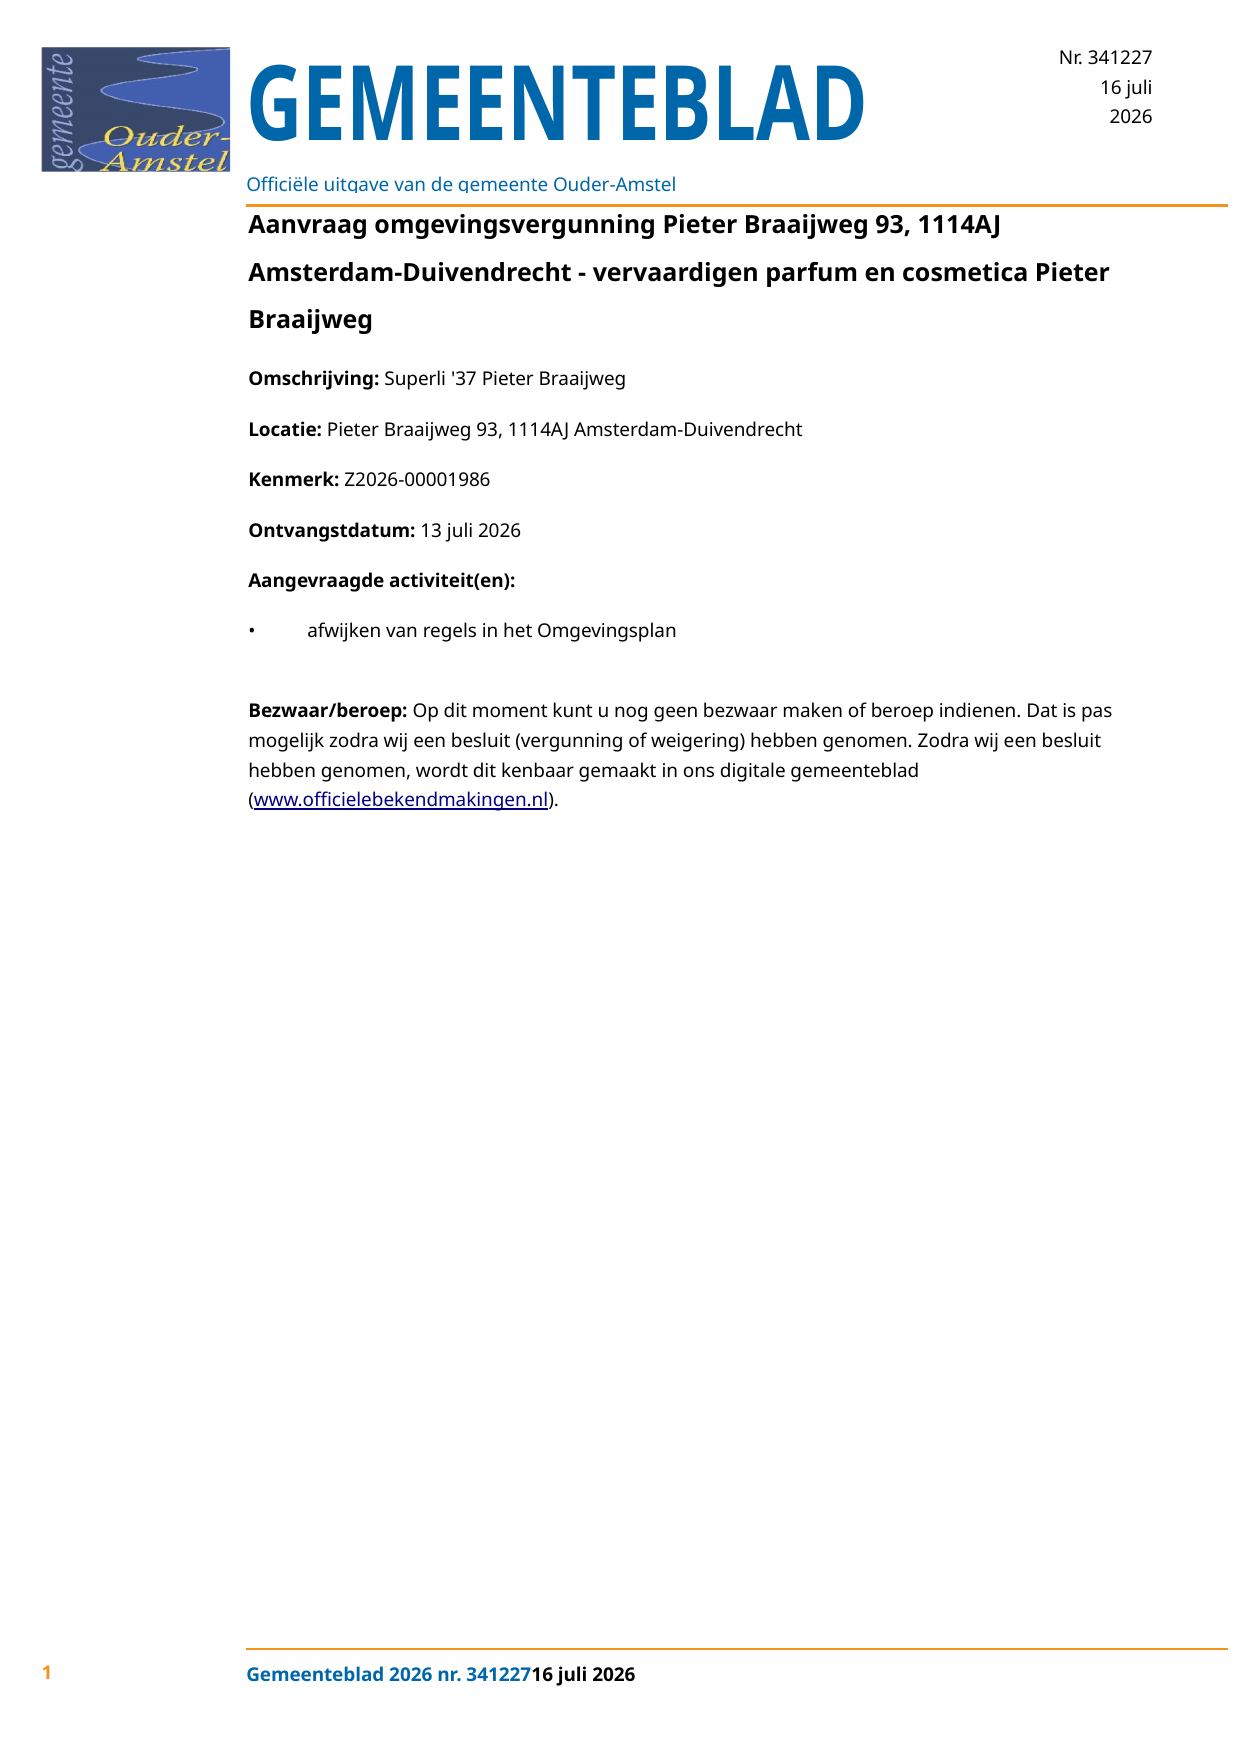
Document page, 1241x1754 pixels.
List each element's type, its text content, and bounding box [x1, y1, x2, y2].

text Aanvraag omgevingsvergunning Pieter Braaijweg 93, 1114AJ Amsterdam-Duivendrecht - vervaardigen parfum en cosmetica Pieter Braaijweg [248, 207, 1152, 336]
text Kenmerk: Z2026-00001986 [248, 466, 1152, 492]
list afwijken van regels in het Omgevingsplan [248, 618, 1152, 643]
text Omschrijving: Superli '37 Pieter Braaijweg [248, 366, 1152, 391]
text Locatie: Pieter Braaijweg 93, 1114AJ Amsterdam-Duivendrecht [248, 416, 1152, 442]
picture [41, 47, 231, 172]
text Bezwaar/beroep: Op dit moment kunt u nog geen bezwaar maken of beroep indienen. Dat is pas mogelijk zodra wij een besluit (vergunning of weigering) hebben genomen. Zodra wij een besluit hebben genomen, wordt dit kenbaar gemaakt in ons digitale gemeenteblad (www.officielebekendmakingen.nl). [248, 698, 1152, 812]
text Aangevraagde activiteit(en): [248, 567, 1152, 593]
text Ontvangstdatum: 13 juli 2026 [248, 517, 1152, 542]
